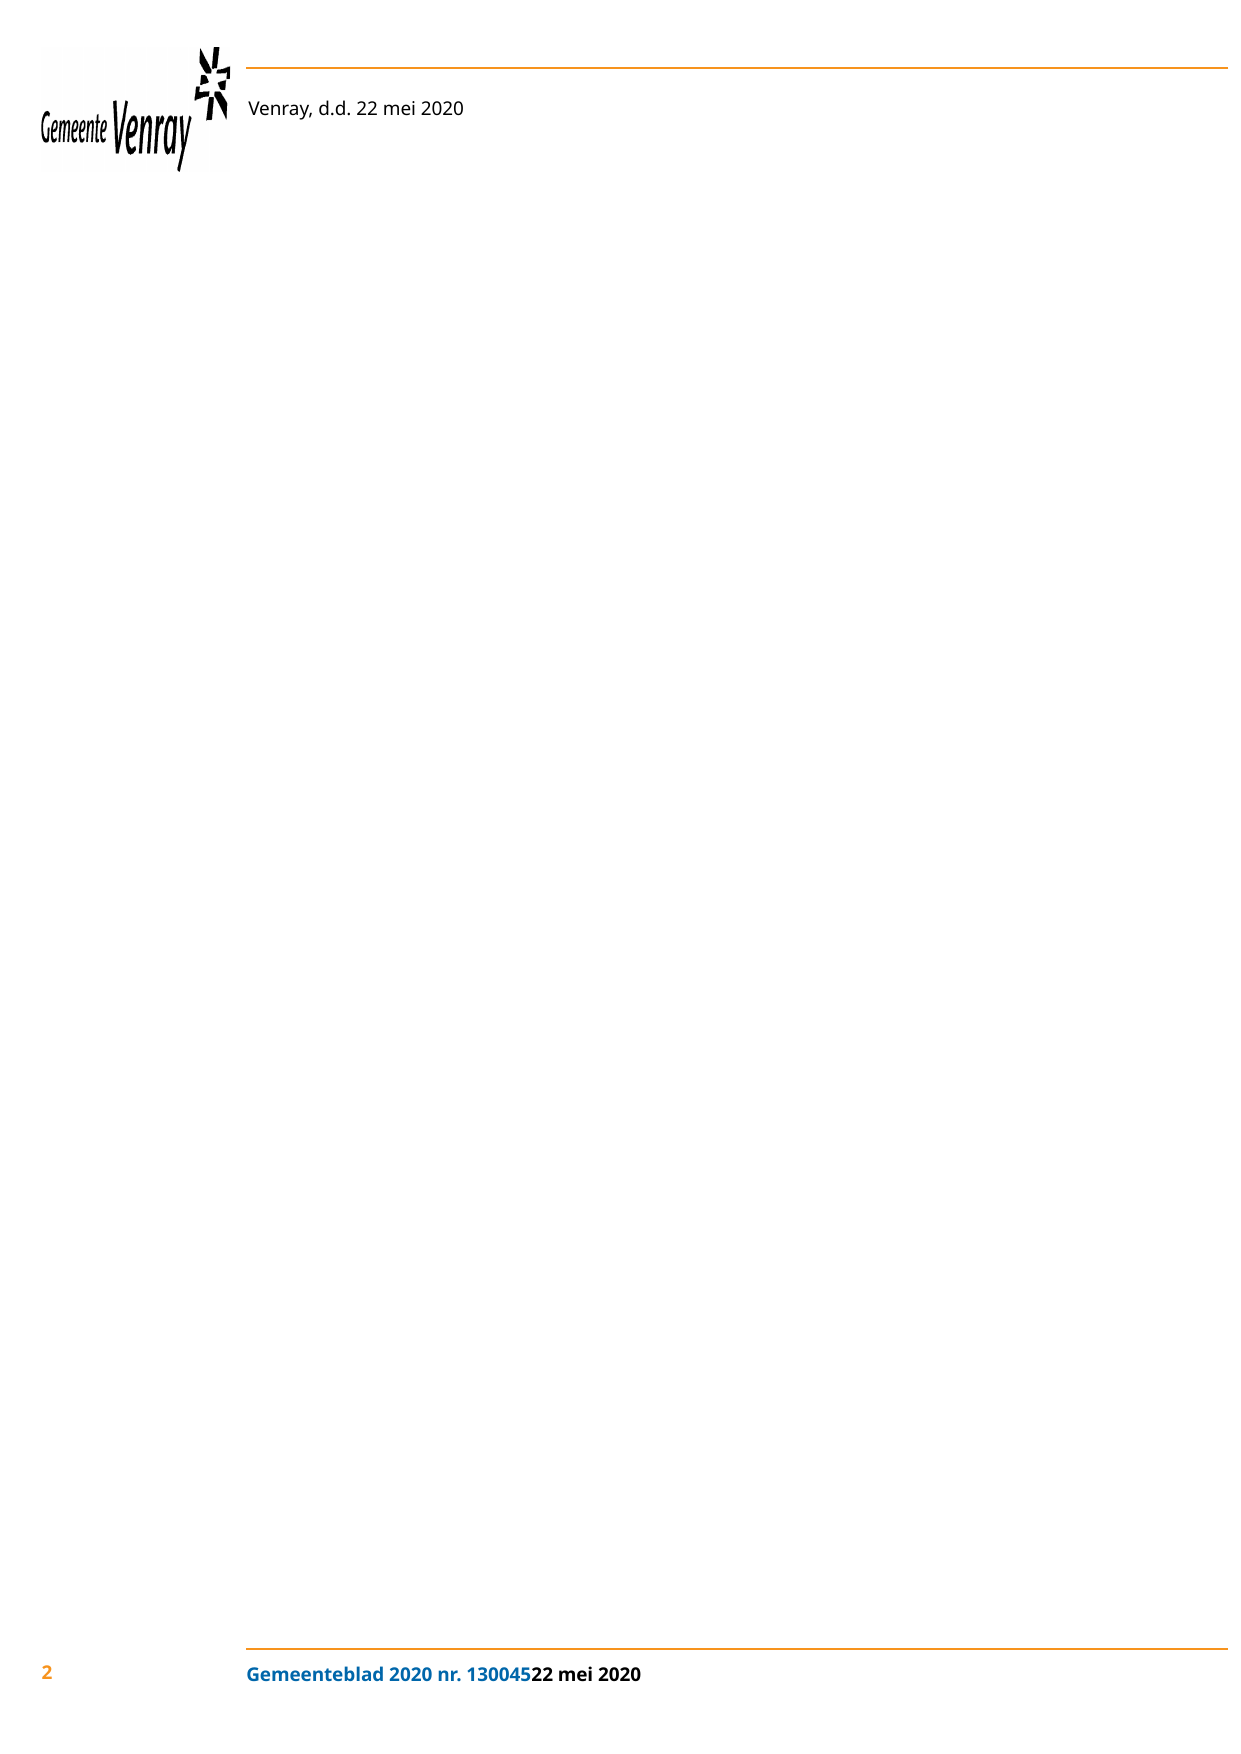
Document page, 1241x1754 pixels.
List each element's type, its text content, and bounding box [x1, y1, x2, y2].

picture [41, 47, 231, 172]
text Venray, d.d. 22 mei 2020 [248, 95, 1152, 121]
